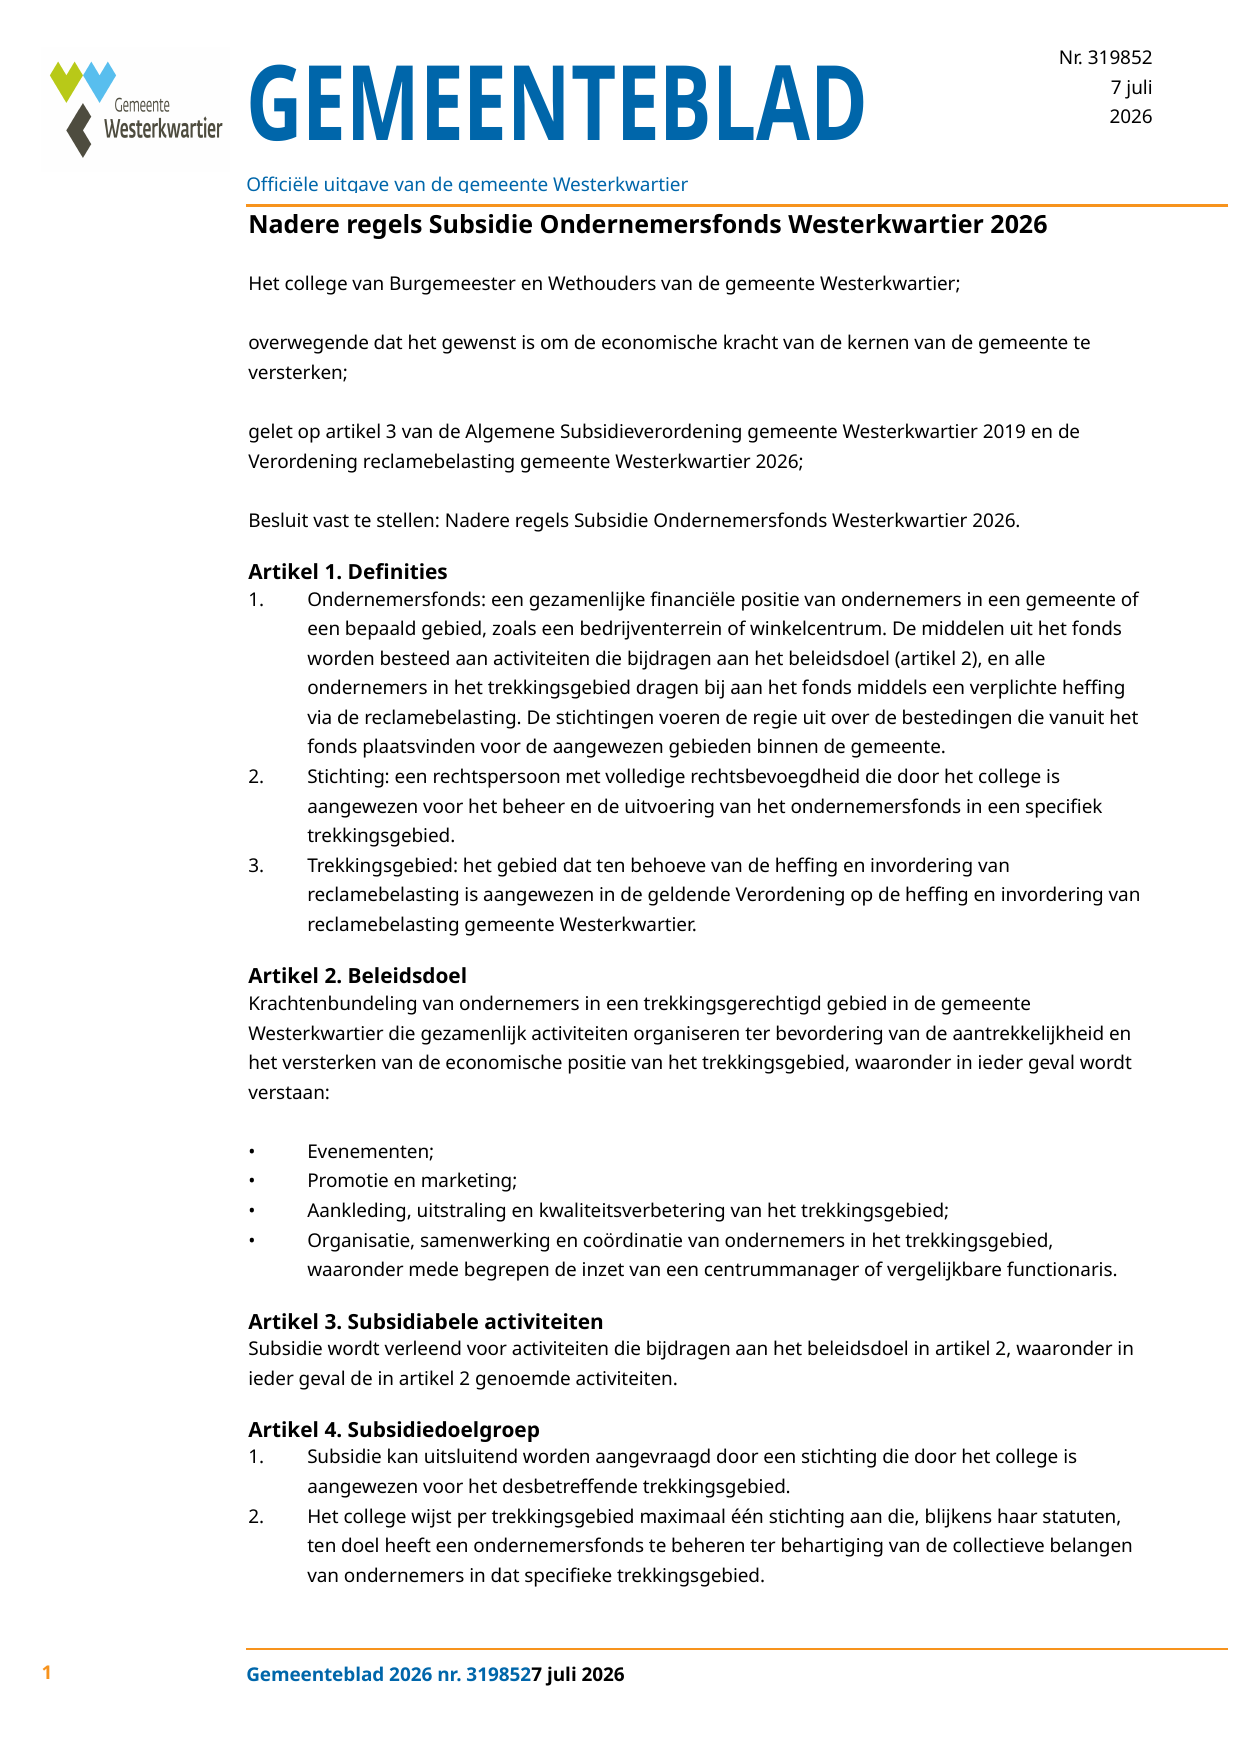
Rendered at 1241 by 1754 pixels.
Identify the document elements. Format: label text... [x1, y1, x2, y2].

text Artikel 4. Subsidiedoelgroep [248, 1415, 1152, 1444]
text Besluit vast te stellen: Nadere regels Subsidie Ondernemersfonds Westerkwartier 2026. [248, 507, 1152, 533]
list Stichting: een rechtspersoon met volledige rechtsbevoegdheid die door het college is aangewezen voor het beheer en de uitvoering van het ondernemersfonds in een specifiek trekkingsgebied. [248, 763, 1152, 848]
list Promotie en marketing; [248, 1168, 1152, 1193]
text gelet op artikel 3 van de Algemene Subsidieverordening gemeente Westerkwartier 2019 en de Verordening reclamebelasting gemeente Westerkwartier 2026; [248, 418, 1152, 473]
text Artikel 3. Subsidiabele activiteiten [248, 1307, 1152, 1335]
list Organisatie, samenwerking en coördinatie van ondernemers in het trekkingsgebied, waaronder mede begrepen de inzet van een centrummanager of vergelijkbare functionaris. [248, 1227, 1152, 1282]
list Ondernemersfonds: een gezamenlijke financiële positie van ondernemers in een gemeente of een bepaald gebied, zoals een bedrijventerrein of winkelcentrum. De middelen uit het fonds worden besteed aan activiteiten die bijdragen aan het beleidsdoel (artikel 2), en alle ondernemers in het trekkingsgebied dragen bij aan het fonds middels een verplichte heffing via de reclamebelasting. De stichtingen voeren de regie uit over de bestedingen die vanuit het fonds plaatsvinden voor de aangewezen gebieden binnen de gemeente. [248, 586, 1152, 759]
picture [41, 47, 231, 172]
list Aankleding, uitstraling en kwaliteitsverbetering van het trekkingsgebied; [248, 1197, 1152, 1223]
list Subsidie kan uitsluitend worden aangevraagd door een stichting die door het college is aangewezen voor het desbetreffende trekkingsgebied. [248, 1444, 1152, 1499]
list Evenementen; [248, 1138, 1152, 1164]
text Nadere regels Subsidie Ondernemersfonds Westerkwartier 2026 [248, 207, 1152, 241]
list Het college wijst per trekkingsgebied maximaal één stichting aan die, blijkens haar statuten, ten doel heeft een ondernemersfonds te beheren ter behartiging van de collectieve belangen van ondernemers in dat specifieke trekkingsgebied. [248, 1503, 1152, 1588]
text Krachtenbundeling van ondernemers in een trekkingsgerechtigd gebied in de gemeente Westerkwartier die gezamenlijk activiteiten organiseren ter bevordering van de aantrekkelijkheid en het versterken van de economische positie van het trekkingsgebied, waaronder in ieder geval wordt verstaan: [248, 990, 1152, 1104]
text overwegende dat het gewenst is om de economische kracht van de kernen van de gemeente te versterken; [248, 329, 1152, 385]
list Trekkingsgebied: het gebied dat ten behoeve van de heffing en invordering van reclamebelasting is aangewezen in de geldende Verordening op de heffing en invordering van reclamebelasting gemeente Westerkwartier. [248, 852, 1152, 937]
text Artikel 1. Definities [248, 557, 1152, 586]
text Het college van Burgemeester en Wethouders van de gemeente Westerkwartier; [248, 270, 1152, 296]
text Subsidie wordt verleend voor activiteiten die bijdragen aan het beleidsdoel in artikel 2, waaronder in ieder geval de in artikel 2 genoemde activiteiten. [248, 1335, 1152, 1391]
text Artikel 2. Beleidsdoel [248, 962, 1152, 990]
